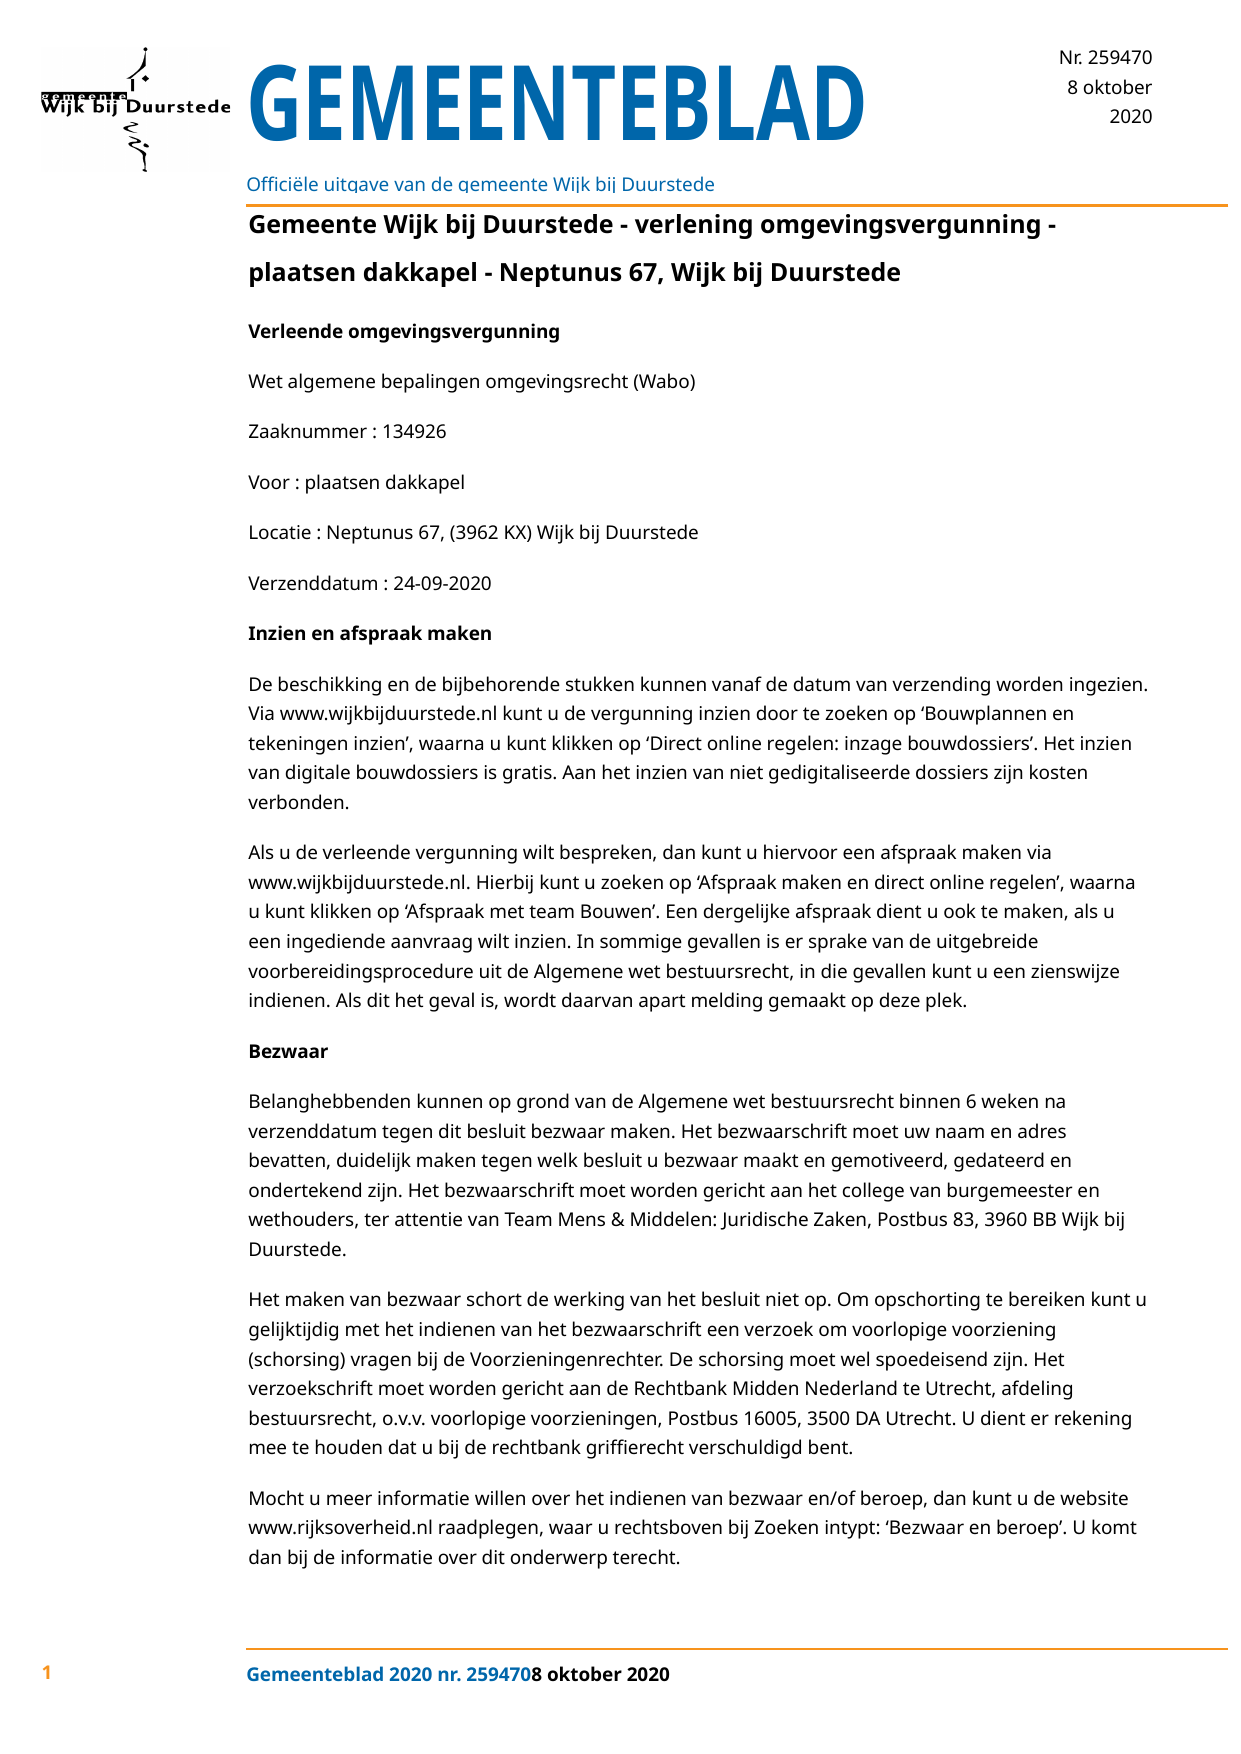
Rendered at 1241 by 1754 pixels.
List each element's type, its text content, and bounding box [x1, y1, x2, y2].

text Het maken van bezwaar schort de werking van het besluit niet op. Om opschorting te bereiken kunt u gelijktijdig met het indienen van het bezwaarschrift een verzoek om voorlopige voorziening (schorsing) vragen bij de Voorzieningenrechter. De schorsing moet wel spoedeisend zijn. Het verzoekschrift moet worden gericht aan de Rechtbank Midden Nederland te Utrecht, afdeling bestuursrecht, o.v.v. voorlopige voorzieningen, Postbus 16005, 3500 DA Utrecht. U dient er rekening mee te houden dat u bij de rechtbank griffierecht verschuldigd bent. [248, 1287, 1152, 1460]
text Wet algemene bepalingen omgevingsrecht (Wabo) [248, 368, 1152, 394]
text Locatie : Neptunus 67, (3962 KX) Wijk bij Duurstede [248, 519, 1152, 545]
text De beschikking en de bijbehorende stukken kunnen vanaf de datum van verzending worden ingezien. Via www.wijkbijduurstede.nl kunt u de vergunning inzien door te zoeken op ‘Bouwplannen en tekeningen inzien’, waarna u kunt klikken op ‘Direct online regelen: inzage bouwdossiers’. Het inzien van digitale bouwdossiers is gratis. Aan het inzien van niet gedigitaliseerde dossiers zijn kosten verbonden. [248, 671, 1152, 815]
text Belanghebbenden kunnen op grond van de Algemene wet bestuursrecht binnen 6 weken na verzenddatum tegen dit besluit bezwaar maken. Het bezwaarschrift moet uw naam en adres bevatten, duidelijk maken tegen welk besluit u bezwaar maakt en gemotiveerd, gedateerd en ondertekend zijn. Het bezwaarschrift moet worden gericht aan het college van burgemeester en wethouders, ter attentie van Team Mens & Middelen: Juridische Zaken, Postbus 83, 3960 BB Wijk bij Duurstede. [248, 1088, 1152, 1262]
text Mocht u meer informatie willen over het indienen van bezwaar en/of beroep, dan kunt u de website www.rijksoverheid.nl raadplegen, waar u rechtsboven bij Zoeken intypt: ‘Bezwaar en beroep’. U komt dan bij de informatie over dit onderwerp terecht. [248, 1485, 1152, 1570]
text Zaaknummer : 134926 [248, 419, 1152, 444]
picture [41, 47, 231, 172]
text Voor : plaatsen dakkapel [248, 469, 1152, 495]
text Inzien en afspraak maken [248, 620, 1152, 646]
text Verzenddatum : 24-09-2020 [248, 570, 1152, 596]
text Bezwaar [248, 1038, 1152, 1064]
text Verleende omgevingsvergunning [248, 318, 1152, 344]
text Gemeente Wijk bij Duurstede - verlening omgevingsvergunning - plaatsen dakkapel - Neptunus 67, Wijk bij Duurstede [248, 207, 1152, 288]
text Als u de verleende vergunning wilt bespreken, dan kunt u hiervoor een afspraak maken via www.wijkbijduurstede.nl. Hierbij kunt u zoeken op ‘Afspraak maken en direct online regelen’, waarna u kunt klikken op ‘Afspraak met team Bouwen’. Een dergelijke afspraak dient u ook te maken, als u een ingediende aanvraag wilt inzien. In sommige gevallen is er sprake van de uitgebreide voorbereidingsprocedure uit de Algemene wet bestuursrecht, in die gevallen kunt u een zienswijze indienen. Als dit het geval is, wordt daarvan apart melding gemaakt op deze plek. [248, 839, 1152, 1013]
